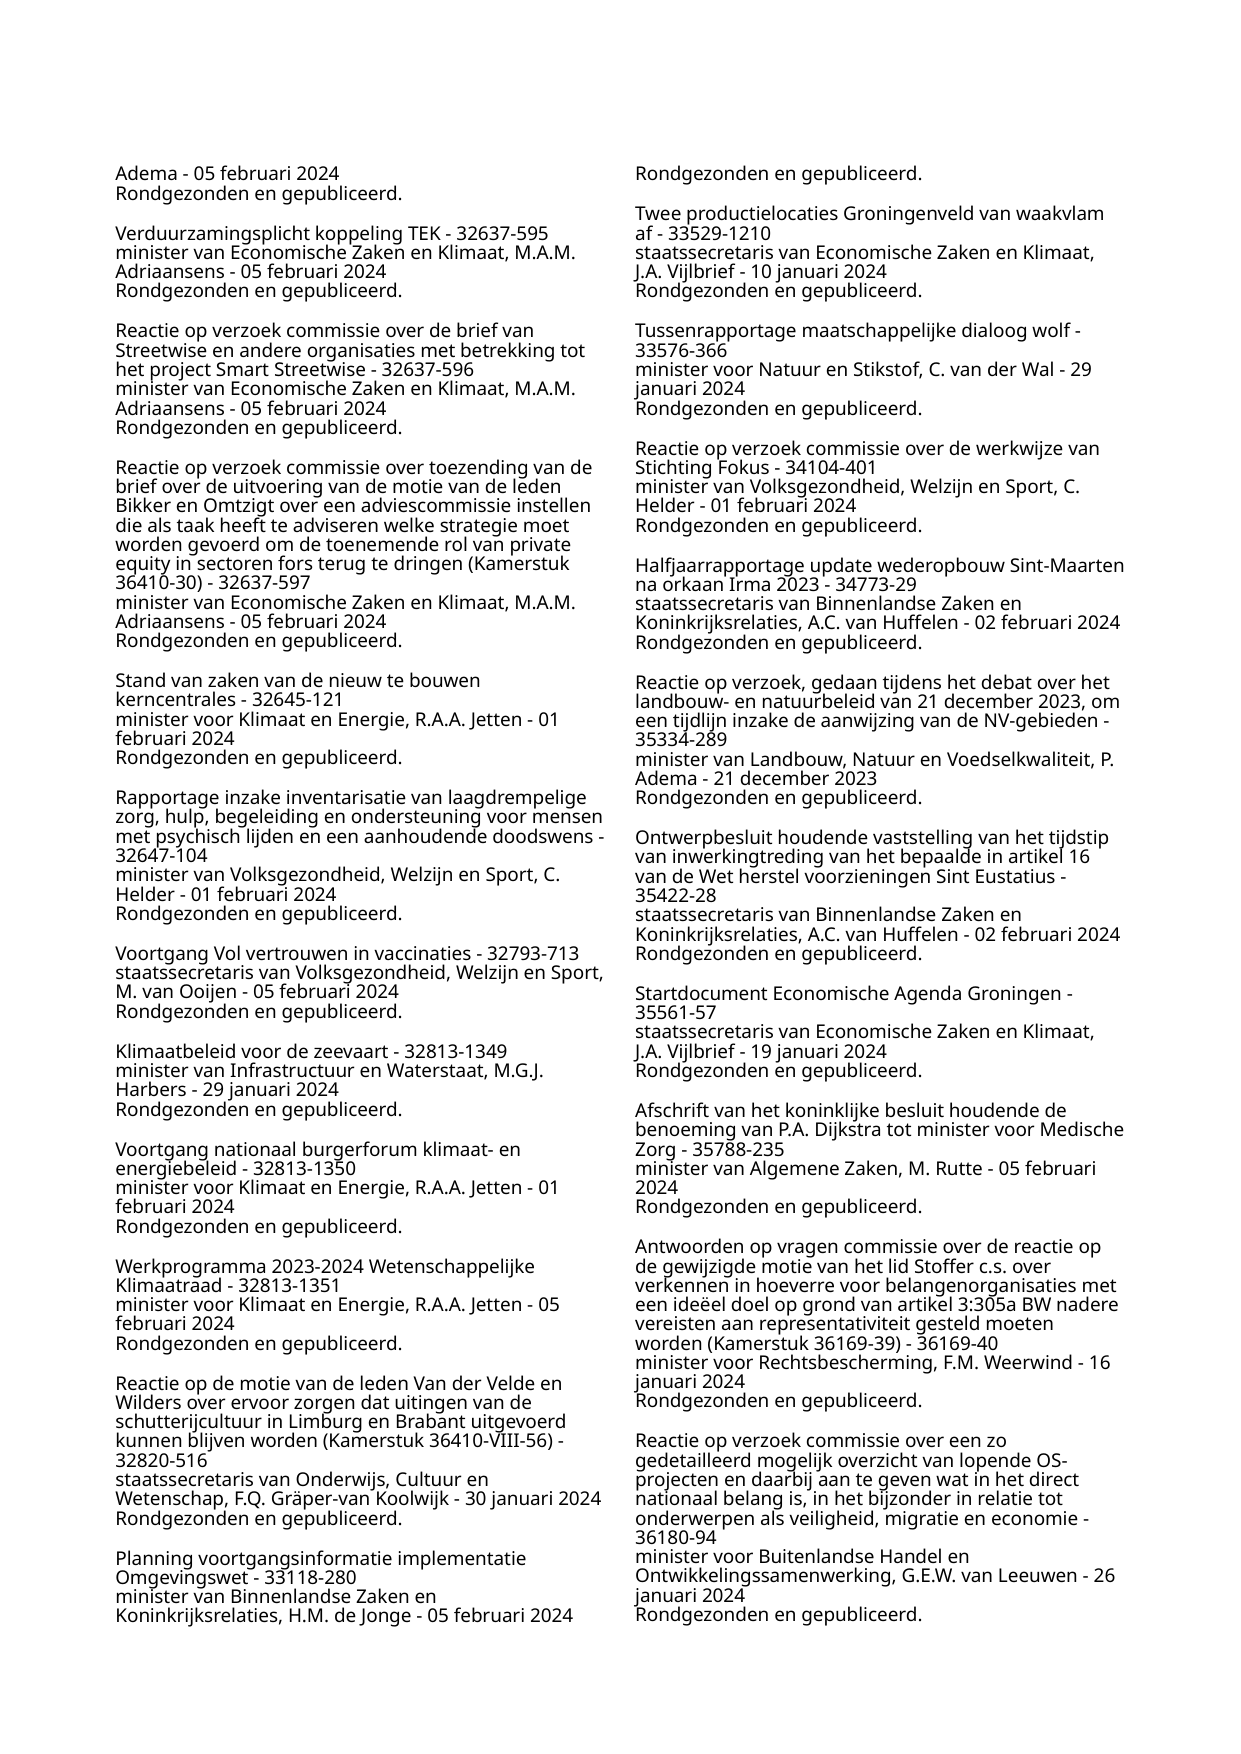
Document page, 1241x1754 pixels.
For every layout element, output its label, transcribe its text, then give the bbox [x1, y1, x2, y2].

text Halfjaarrapportage update wederopbouw Sint-Maarten na orkaan Irma 2023 - 34773-29 [635, 557, 1125, 595]
text Reactie op verzoek commissie over een zo gedetailleerd mogelijk overzicht van lopende OS-projecten en daarbij aan te geven wat in het direct nationaal belang is, in het bijzonder in relatie tot onderwerpen als veiligheid, migratie en economie - 36180-94 [635, 1432, 1125, 1548]
text Rondgezonden en gepubliceerd. [635, 1062, 1125, 1081]
text minister van Binnenlandse Zaken en Koninkrijksrelaties, H.M. de Jonge - 05 februari 2024 [115, 1588, 605, 1627]
text Rondgezonden en gepubliceerd. [115, 1335, 605, 1354]
text Stand van zaken van de nieuw te bouwen kerncentrales - 32645-121 [115, 672, 605, 711]
text Rondgezonden en gepubliceerd. [635, 634, 1125, 653]
text Rondgezonden en gepubliceerd. [635, 282, 1125, 302]
text minister van Landbouw, Natuur en Voedselkwaliteit, P. Adema - 21 december 2023 [635, 751, 1125, 789]
text minister van Economische Zaken en Klimaat, M.A.M. Adriaansens - 05 februari 2024 [115, 594, 605, 632]
text Rondgezonden en gepubliceerd. [635, 945, 1125, 964]
text Rondgezonden en gepubliceerd. [635, 789, 1125, 808]
text Rondgezonden en gepubliceerd. [115, 282, 605, 302]
text staatssecretaris van Onderwijs, Cultuur en Wetenschap, F.Q. Gräper-van Koolwijk - 30 januari 2024 [115, 1471, 605, 1509]
text Rondgezonden en gepubliceerd. [115, 419, 605, 438]
text staatssecretaris van Binnenlandse Zaken en Koninkrijksrelaties, A.C. van Huffelen - 02 februari 2024 [635, 595, 1125, 634]
text minister van Infrastructuur en Waterstaat, M.G.J. Harbers - 29 januari 2024 [115, 1062, 605, 1101]
text Rondgezonden en gepubliceerd. [115, 184, 605, 204]
text Rondgezonden en gepubliceerd. [635, 399, 1125, 419]
text Rondgezonden en gepubliceerd. [635, 1198, 1125, 1218]
text Adema - 05 februari 2024 [115, 165, 605, 184]
text staatssecretaris van Volksgezondheid, Welzijn en Sport, M. van Ooijen - 05 februari 2024 [115, 964, 605, 1003]
text Tussenrapportage maatschappelijke dialoog wolf - 33576-366 [635, 322, 1125, 361]
text staatssecretaris van Binnenlandse Zaken en Koninkrijksrelaties, A.C. van Huffelen - 02 februari 2024 [635, 906, 1125, 945]
text Voortgang Vol vertrouwen in vaccinaties - 32793-713 [115, 945, 605, 964]
text Klimaatbeleid voor de zeevaart - 32813-1349 [115, 1043, 605, 1062]
text Startdocument Economische Agenda Groningen - 35561-57 [635, 985, 1125, 1023]
text Rondgezonden en gepubliceerd. [635, 1606, 1125, 1625]
text staatssecretaris van Economische Zaken en Klimaat, J.A. Vijlbrief - 10 januari 2024 [635, 244, 1125, 282]
text Rondgezonden en gepubliceerd. [635, 165, 1125, 184]
text Rondgezonden en gepubliceerd. [115, 1101, 605, 1120]
text Voortgang nationaal burgerforum klimaat- en energiebeleid - 32813-1350 [115, 1141, 605, 1179]
text Twee productielocaties Groningenveld van waakvlam af - 33529-1210 [635, 205, 1125, 244]
text Rondgezonden en gepubliceerd. [115, 749, 605, 768]
text Reactie op verzoek commissie over de werkwijze van Stichting Fokus - 34104-401 [635, 439, 1125, 478]
text Rondgezonden en gepubliceerd. [115, 905, 605, 924]
text Rondgezonden en gepubliceerd. [115, 1509, 605, 1529]
text Reactie op de motie van de leden Van der Velde en Wilders over ervoor zorgen dat uitingen van de schutterijcultuur in Limburg en Brabant uitgevoerd kunnen blijven worden (Kamerstuk 36410-VIII-56) - 32820-516 [115, 1375, 605, 1471]
text Reactie op verzoek commissie over toezending van de brief over de uitvoering van de motie van de leden Bikker en Omtzigt over een adviescommissie instellen die als taak heeft te adviseren welke strategie moet worden gevoerd om de toenemende rol van private equity in sectoren fors terug te dringen (Kamerstuk 36410-30) - 32637-597 [115, 459, 605, 594]
text minister van Volksgezondheid, Welzijn en Sport, C. Helder - 01 februari 2024 [635, 478, 1125, 517]
text Afschrift van het koninklijke besluit houdende de benoeming van P.A. Dijkstra tot minister voor Medische Zorg - 35788-235 [635, 1102, 1125, 1160]
text minister van Volksgezondheid, Welzijn en Sport, C. Helder - 01 februari 2024 [115, 866, 605, 905]
text staatssecretaris van Economische Zaken en Klimaat, J.A. Vijlbrief - 19 januari 2024 [635, 1023, 1125, 1062]
text Rondgezonden en gepubliceerd. [635, 517, 1125, 536]
text Ontwerpbesluit houdende vaststelling van het tijdstip van inwerkingtreding van het bepaalde in artikel 16 van de Wet herstel voorzieningen Sint Eustatius - 35422-28 [635, 829, 1125, 906]
text Antwoorden op vragen commissie over de reactie op de gewijzigde motie van het lid Stoffer c.s. over verkennen in hoeverre voor belangenorganisaties met een ideëel doel op grond van artikel 3:305a BW nadere vereisten aan representativiteit gesteld moeten worden (Kamerstuk 36169-39) - 36169-40 [635, 1238, 1125, 1354]
text Verduurzamingsplicht koppeling TEK - 32637-595 [115, 224, 605, 244]
text Rondgezonden en gepubliceerd. [635, 1392, 1125, 1412]
text Reactie op verzoek, gedaan tijdens het debat over het landbouw- en natuurbeleid van 21 december 2023, om een tijdlijn inzake de aanwijzing van de NV-gebieden - 35334-289 [635, 674, 1125, 751]
text minister van Economische Zaken en Klimaat, M.A.M. Adriaansens - 05 februari 2024 [115, 244, 605, 282]
text Rondgezonden en gepubliceerd. [115, 632, 605, 651]
text Rondgezonden en gepubliceerd. [115, 1003, 605, 1022]
text Werkprogramma 2023-2024 Wetenschappelijke Klimaatraad - 32813-1351 [115, 1258, 605, 1296]
text Rapportage inzake inventarisatie van laagdrempelige zorg, hulp, begeleiding en ondersteuning voor mensen met psychisch lijden en een aanhoudende doodswens - 32647-104 [115, 789, 605, 866]
text Reactie op verzoek commissie over de brief van Streetwise en andere organisaties met betrekking tot het project Smart Streetwise - 32637-596 [115, 322, 605, 380]
text minister voor Natuur en Stikstof, C. van der Wal - 29 januari 2024 [635, 361, 1125, 399]
text minister van Algemene Zaken, M. Rutte - 05 februari 2024 [635, 1160, 1125, 1198]
text minister voor Klimaat en Energie, R.A.A. Jetten - 01 februari 2024 [115, 711, 605, 749]
text Planning voortgangsinformatie implementatie Omgevingswet - 33118-280 [115, 1549, 605, 1588]
text Rondgezonden en gepubliceerd. [115, 1218, 605, 1237]
text minister voor Buitenlandse Handel en Ontwikkelingssamenwerking, G.E.W. van Leeuwen - 26 januari 2024 [635, 1548, 1125, 1606]
text minister voor Klimaat en Energie, R.A.A. Jetten - 05 februari 2024 [115, 1296, 605, 1335]
text minister voor Klimaat en Energie, R.A.A. Jetten - 01 februari 2024 [115, 1179, 605, 1218]
text minister van Economische Zaken en Klimaat, M.A.M. Adriaansens - 05 februari 2024 [115, 380, 605, 419]
text minister voor Rechtsbescherming, F.M. Weerwind - 16 januari 2024 [635, 1354, 1125, 1392]
